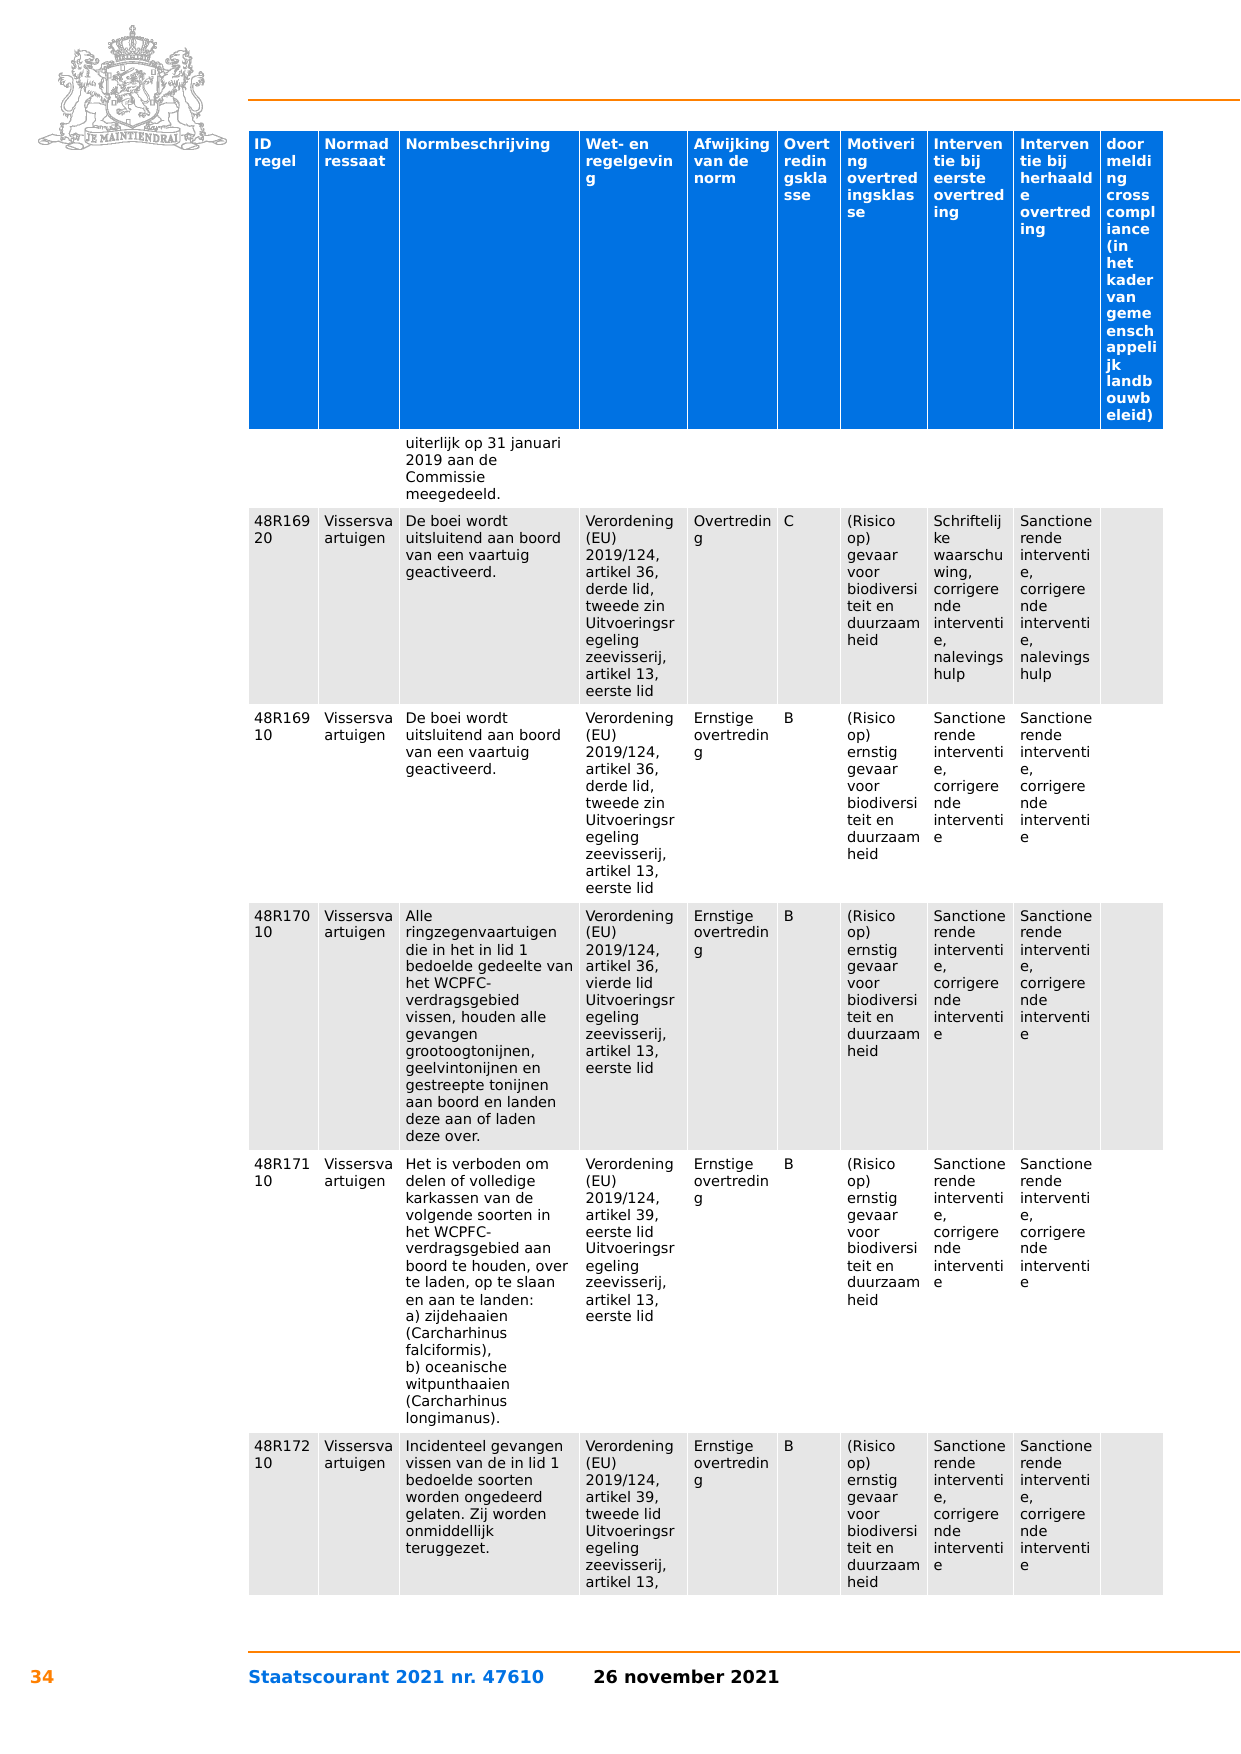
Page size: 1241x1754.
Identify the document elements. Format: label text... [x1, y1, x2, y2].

table_cell Verordening (EU) 2019/124, artikel 36, vierde lid Uitvoeringsregeling zeevisserij, artikel 13, eerste lid [580, 903, 687, 1150]
table_cell (Risico op) ernstig gevaar voor biodiversiteit en duurzaamheid [841, 706, 927, 902]
table_header Wet- en regelgeving [580, 131, 687, 429]
picture [38, 25, 227, 150]
table_cell [1101, 430, 1163, 507]
table_cell Het is verboden om delen of volledige karkassen van de volgende soorten in het WCPFC-verdragsgebied aan boord te houden, over te laden, op te slaan en aan te landen: a) zijdehaaien (Carcharhinus falciformis), b) oceanische witpunthaaien (Carcharhinus longimanus). [400, 1151, 579, 1432]
table_cell 48R17110 [249, 1151, 318, 1432]
table_cell 48R16920 [249, 508, 318, 704]
table_cell (Risico op) ernstig gevaar voor biodiversiteit en duurzaamheid [841, 1433, 927, 1595]
table_header Normbeschrijving [400, 131, 579, 429]
table_cell [778, 430, 840, 507]
table_cell Sanctionerende interventie, corrigerende interventie [928, 1151, 1013, 1432]
table_cell (Risico op) ernstig gevaar voor biodiversiteit en duurzaamheid [841, 903, 927, 1150]
table_cell Sanctionerende interventie, corrigerende interventie [1014, 706, 1100, 902]
table_cell Vissersvaartuigen [319, 1433, 399, 1595]
table_header Interventie bij eerste overtreding [928, 131, 1013, 429]
table_cell Ernstige overtreding [688, 706, 777, 902]
table_cell [1101, 706, 1163, 902]
table_cell [1101, 508, 1163, 704]
table_cell C [778, 508, 840, 704]
table_cell [249, 430, 318, 507]
table_cell Ernstige overtreding [688, 1151, 777, 1432]
table_cell [1101, 1151, 1163, 1432]
table_cell Sanctionerende interventie, corrigerende interventie [1014, 1151, 1100, 1432]
table_cell 48R17010 [249, 903, 318, 1150]
table_cell [319, 430, 399, 507]
table_cell Incidenteel gevangen vissen van de in lid 1 bedoelde soorten worden ongedeerd gelaten. Zij worden onmiddellijk teruggezet. [400, 1433, 579, 1595]
table_cell [1014, 430, 1100, 507]
table_cell Sanctionerende interventie, corrigerende interventie [1014, 1433, 1100, 1595]
table_cell B [778, 706, 840, 902]
table_cell [1101, 903, 1163, 1150]
table_cell [580, 430, 687, 507]
table_header Normadressaat [319, 131, 399, 429]
table_cell B [778, 1151, 840, 1432]
table_cell (Risico op) gevaar voor biodiversiteit en duurzaamheid [841, 508, 927, 704]
table_cell Vissersvaartuigen [319, 706, 399, 902]
table_cell Verordening (EU) 2019/124, artikel 36, derde lid, tweede zin Uitvoeringsregeling zeevisserij, artikel 13, eerste lid [580, 706, 687, 902]
table_cell [1101, 1433, 1163, 1595]
table_cell Sanctionerende interventie, corrigerende interventie, nalevingshulp [1014, 508, 1100, 704]
table_cell Vissersvaartuigen [319, 1151, 399, 1432]
table_cell B [778, 1433, 840, 1595]
table_cell 48R17210 [249, 1433, 318, 1595]
table_header doormelding cross compliance (in het kader van gemeenschappelijk landbouwbeleid) [1101, 131, 1163, 429]
table_cell uiterlijk op 31 januari 2019 aan de Commissie meegedeeld. [400, 430, 579, 507]
table_cell Sanctionerende interventie, corrigerende interventie [928, 1433, 1013, 1595]
table_cell 48R16910 [249, 706, 318, 902]
table_cell De boei wordt uitsluitend aan boord van een vaartuig geactiveerd. [400, 508, 579, 704]
table_header Motivering overtredingsklasse [841, 131, 927, 429]
table_header Afwijking van de norm [688, 131, 777, 429]
table_cell Verordening (EU) 2019/124, artikel 36, derde lid, tweede zin Uitvoeringsregeling zeevisserij, artikel 13, eerste lid [580, 508, 687, 704]
table_cell (Risico op) ernstig gevaar voor biodiversiteit en duurzaamheid [841, 1151, 927, 1432]
table_cell Sanctionerende interventie, corrigerende interventie [1014, 903, 1100, 1150]
table_cell Verordening (EU) 2019/124, artikel 39, tweede lid Uitvoeringsregeling zeevisserij, artikel 13, [580, 1433, 687, 1595]
table_cell Sanctionerende interventie, corrigerende interventie [928, 706, 1013, 902]
table_header Overtredingsklasse [778, 131, 840, 429]
table_cell Ernstige overtreding [688, 1433, 777, 1595]
table_cell Sanctionerende interventie, corrigerende interventie [928, 903, 1013, 1150]
table_cell Overtreding [688, 508, 777, 704]
table_cell De boei wordt uitsluitend aan boord van een vaartuig geactiveerd. [400, 706, 579, 902]
table_cell [841, 430, 927, 507]
table_cell Vissersvaartuigen [319, 903, 399, 1150]
table_header ID regel [249, 131, 318, 429]
table_cell B [778, 903, 840, 1150]
table_cell Schriftelijke waarschuwing, corrigerende interventie, nalevingshulp [928, 508, 1013, 704]
table_header Interventie bij herhaalde overtreding [1014, 131, 1100, 429]
table_cell Alle ringzegenvaartuigen die in het in lid 1 bedoelde gedeelte van het WCPFC-verdragsgebied vissen, houden alle gevangen grootoogtonijnen, geelvintonijnen en gestreepte tonijnen aan boord en landen deze aan of laden deze over. [400, 903, 579, 1150]
table_cell Vissersvaartuigen [319, 508, 399, 704]
table_cell [688, 430, 777, 507]
table_cell [928, 430, 1013, 507]
table_cell Verordening (EU) 2019/124, artikel 39, eerste lid Uitvoeringsregeling zeevisserij, artikel 13, eerste lid [580, 1151, 687, 1432]
table_cell Ernstige overtreding [688, 903, 777, 1150]
